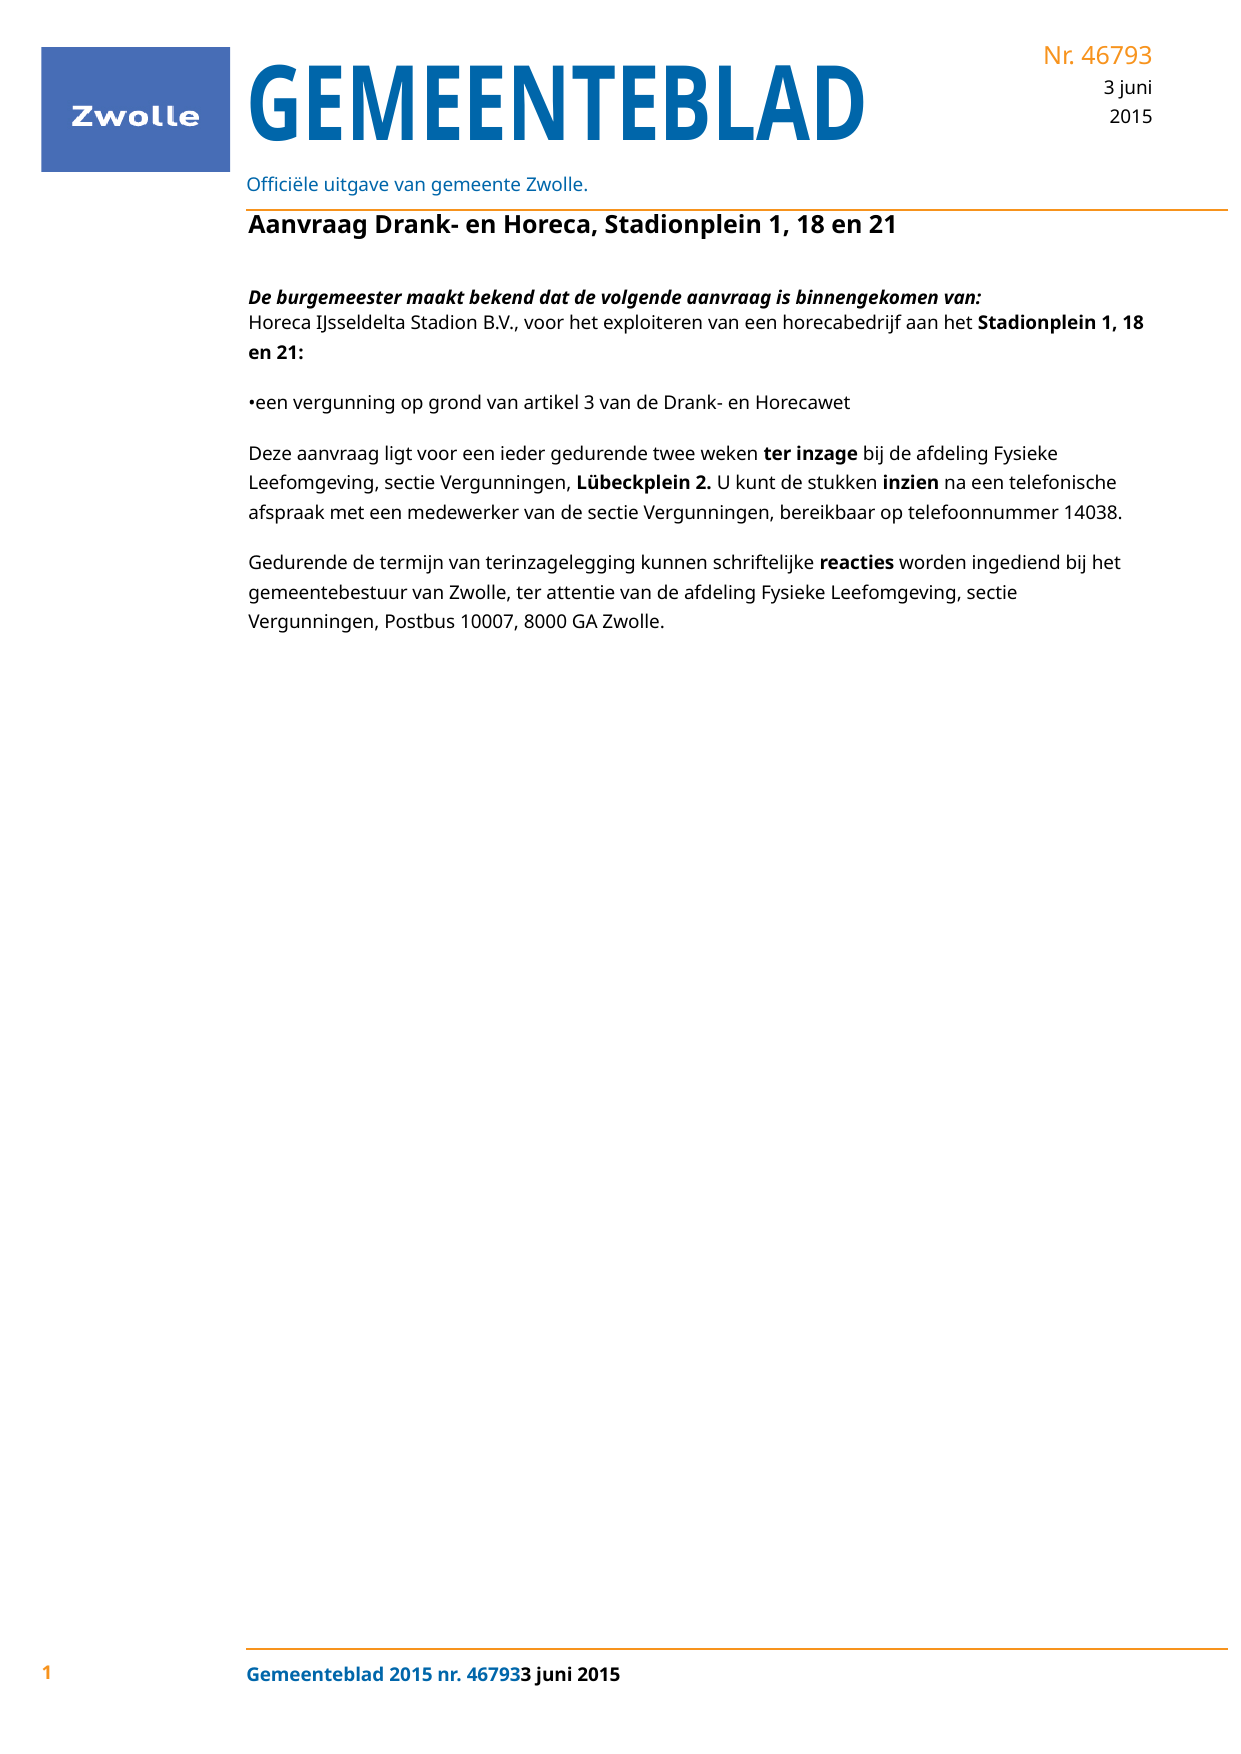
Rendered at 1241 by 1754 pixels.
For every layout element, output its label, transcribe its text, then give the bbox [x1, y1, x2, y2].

text Deze aanvraag ligt voor een ieder gedurende twee weken ter inzage bij de afdeling Fysieke Leefomgeving, sectie Vergunningen, Lübeckplein 2. U kunt de stukken inzien na een telefonische afspraak met een medewerker van de sectie Vergunningen, bereikbaar op telefoonnummer 14038. [248, 440, 1152, 525]
text Gedurende de termijn van terinzagelegging kunnen schriftelijke reacties worden ingediend bij het gemeentebestuur van Zwolle, ter attentie van de afdeling Fysieke Leefomgeving, sectie Vergunningen, Postbus 10007, 8000 GA Zwolle. [248, 549, 1152, 634]
text De burgemeester maakt bekend dat de volgende aanvraag is binnengekomen van: [248, 284, 1152, 309]
text Horeca IJsseldelta Stadion B.V., voor het exploiteren van een horecabedrijf aan het Stadionplein 1, 18 en 21: [248, 309, 1152, 365]
picture [41, 47, 231, 172]
text •een vergunning op grond van artikel 3 van de Drank- en Horecawet [248, 389, 1152, 415]
text Aanvraag Drank- en Horeca, Stadionplein 1, 18 en 21 [248, 211, 1152, 241]
